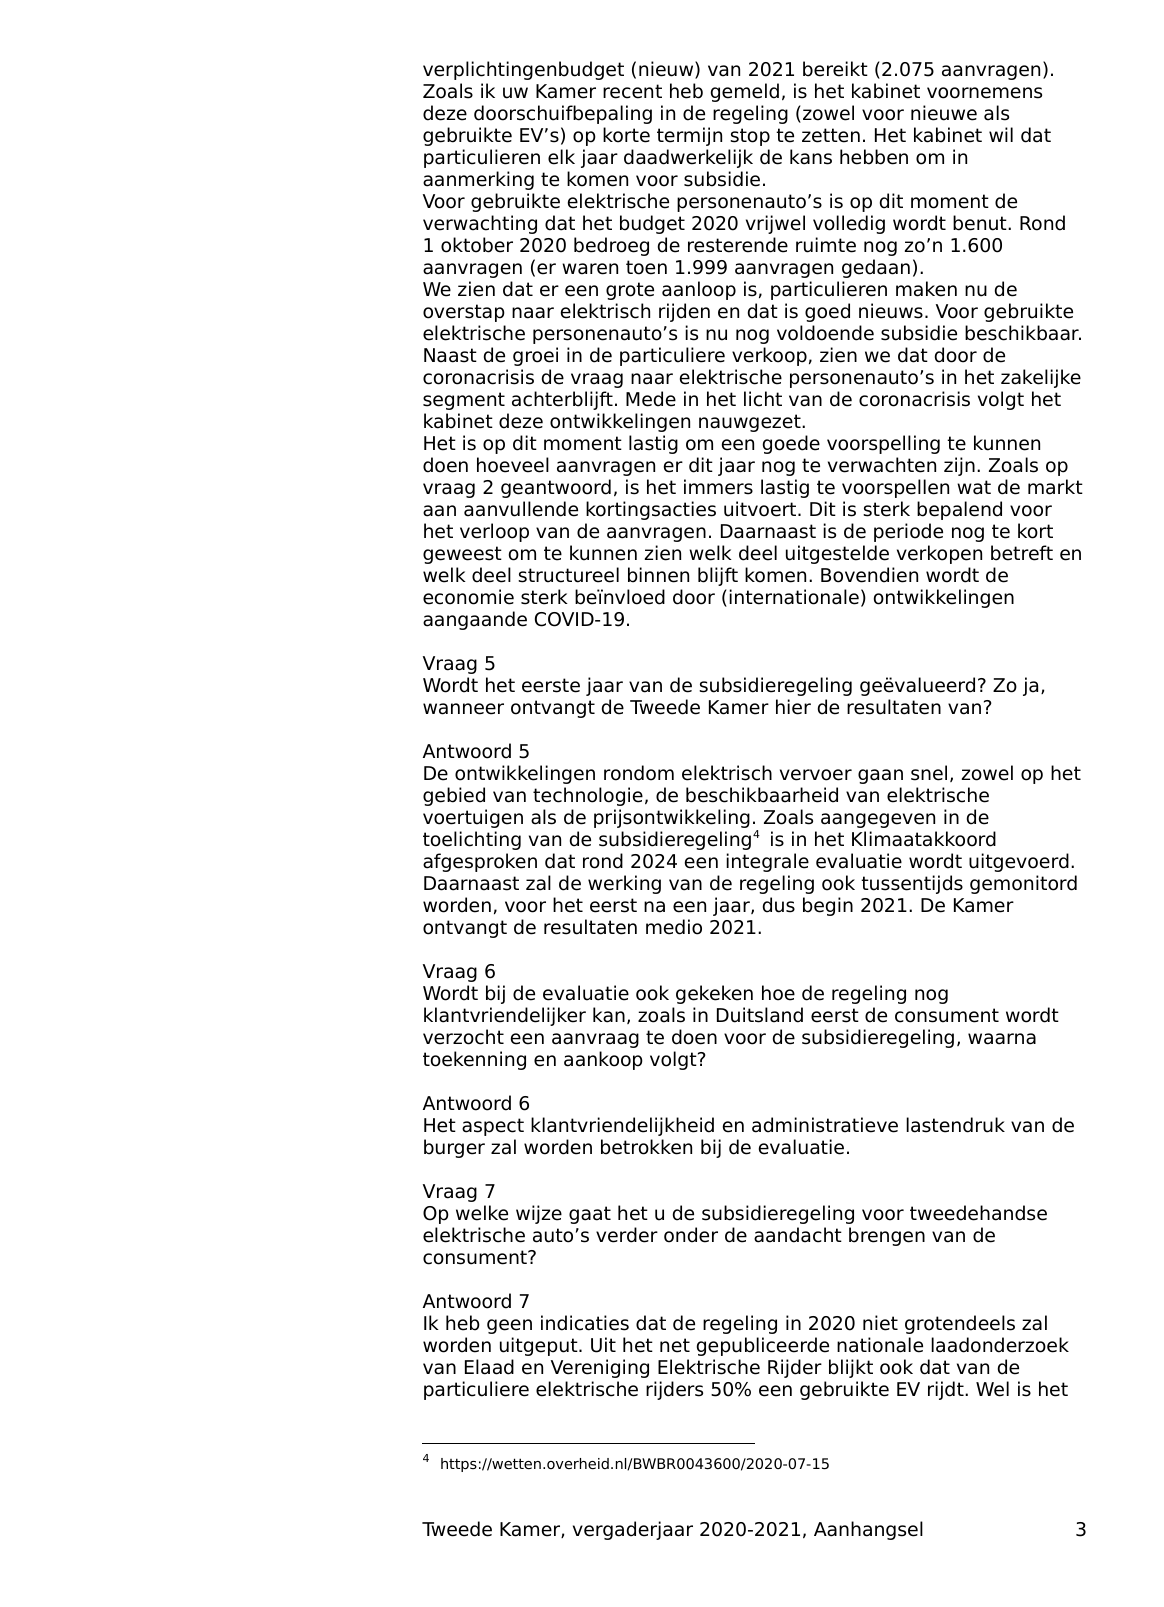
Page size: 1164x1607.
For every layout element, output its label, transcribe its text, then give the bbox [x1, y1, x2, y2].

text Antwoord 7 [422, 1291, 1087, 1313]
text Vraag 6 [422, 961, 1087, 983]
text Vraag 5 [422, 653, 1087, 675]
text We zien dat er een grote aanloop is, particulieren maken nu de overstap naar elektrisch rijden en dat is goed nieuws. Voor gebruikte elektrische personenauto’s is nu nog voldoende subsidie beschikbaar. Naast de groei in de particuliere verkoop, zien we dat door de coronacrisis de vraag naar elektrische personenauto’s in het zakelijke segment achterblijft. Mede in het licht van de coronacrisis volgt het kabinet deze ontwikkelingen nauwgezet. [422, 279, 1087, 433]
text verplichtingenbudget (nieuw) van 2021 bereikt (2.075 aanvragen). Zoals ik uw Kamer recent heb gemeld, is het kabinet voornemens deze doorschuifbepaling in de regeling (zowel voor nieuwe als gebruikte EV’s) op korte termijn stop te zetten. Het kabinet wil dat particulieren elk jaar daadwerkelijk de kans hebben om in aanmerking te komen voor subsidie. [422, 59, 1087, 191]
text Wordt het eerste jaar van de subsidieregeling geëvalueerd? Zo ja, wanneer ontvangt de Tweede Kamer hier de resultaten van? [422, 675, 1087, 719]
text Ik heb geen indicaties dat de regeling in 2020 niet grotendeels zal worden uitgeput. Uit het net gepubliceerde nationale laadonderzoek van Elaad en Vereniging Elektrische Rijder blijkt ook dat van de particuliere elektrische rijders 50% een gebruikte EV rijdt. Wel is het [422, 1313, 1087, 1401]
text Voor gebruikte elektrische personenauto’s is op dit moment de verwachting dat het budget 2020 vrijwel volledig wordt benut. Rond 1 oktober 2020 bedroeg de resterende ruimte nog zo’n 1.600 aanvragen (er waren toen 1.999 aanvragen gedaan). [422, 191, 1087, 279]
text Op welke wijze gaat het u de subsidieregeling voor tweedehandse elektrische auto’s verder onder de aandacht brengen van de consument? [422, 1203, 1087, 1269]
text Het is op dit moment lastig om een goede voorspelling te kunnen doen hoeveel aanvragen er dit jaar nog te verwachten zijn. Zoals op vraag 2 geantwoord, is het immers lastig te voorspellen wat de markt aan aanvullende kortingsacties uitvoert. Dit is sterk bepalend voor het verloop van de aanvragen. Daarnaast is de periode nog te kort geweest om te kunnen zien welk deel uitgestelde verkopen betreft en welk deel structureel binnen blijft komen. Bovendien wordt de economie sterk beïnvloed door (internationale) ontwikkelingen aangaande COVID-19. [422, 433, 1087, 631]
text Vraag 7 [422, 1181, 1087, 1203]
text Het aspect klantvriendelijkheid en administratieve lastendruk van de burger zal worden betrokken bij de evaluatie. [422, 1115, 1087, 1159]
text https://wetten.overheid.nl/BWBR0043600/2020-07-15 [422, 1452, 1087, 1474]
text Wordt bij de evaluatie ook gekeken hoe de regeling nog klantvriendelijker kan, zoals in Duitsland eerst de consument wordt verzocht een aanvraag te doen voor de subsidieregeling, waarna toekenning en aankoop volgt? [422, 983, 1087, 1071]
text De ontwikkelingen rondom elektrisch vervoer gaan snel, zowel op het gebied van technologie, de beschikbaarheid van elektrische voertuigen als de prijsontwikkeling. Zoals aangegeven in de toelichting van de subsidieregeling is in het Klimaatakkoord afgesproken dat rond 2024 een integrale evaluatie wordt uitgevoerd. Daarnaast zal de werking van de regeling ook tussentijds gemonitord worden, voor het eerst na een jaar, dus begin 2021. De Kamer ontvangt de resultaten medio 2021. [422, 763, 1087, 939]
text Antwoord 5 [422, 741, 1087, 763]
text Antwoord 6 [422, 1093, 1087, 1115]
